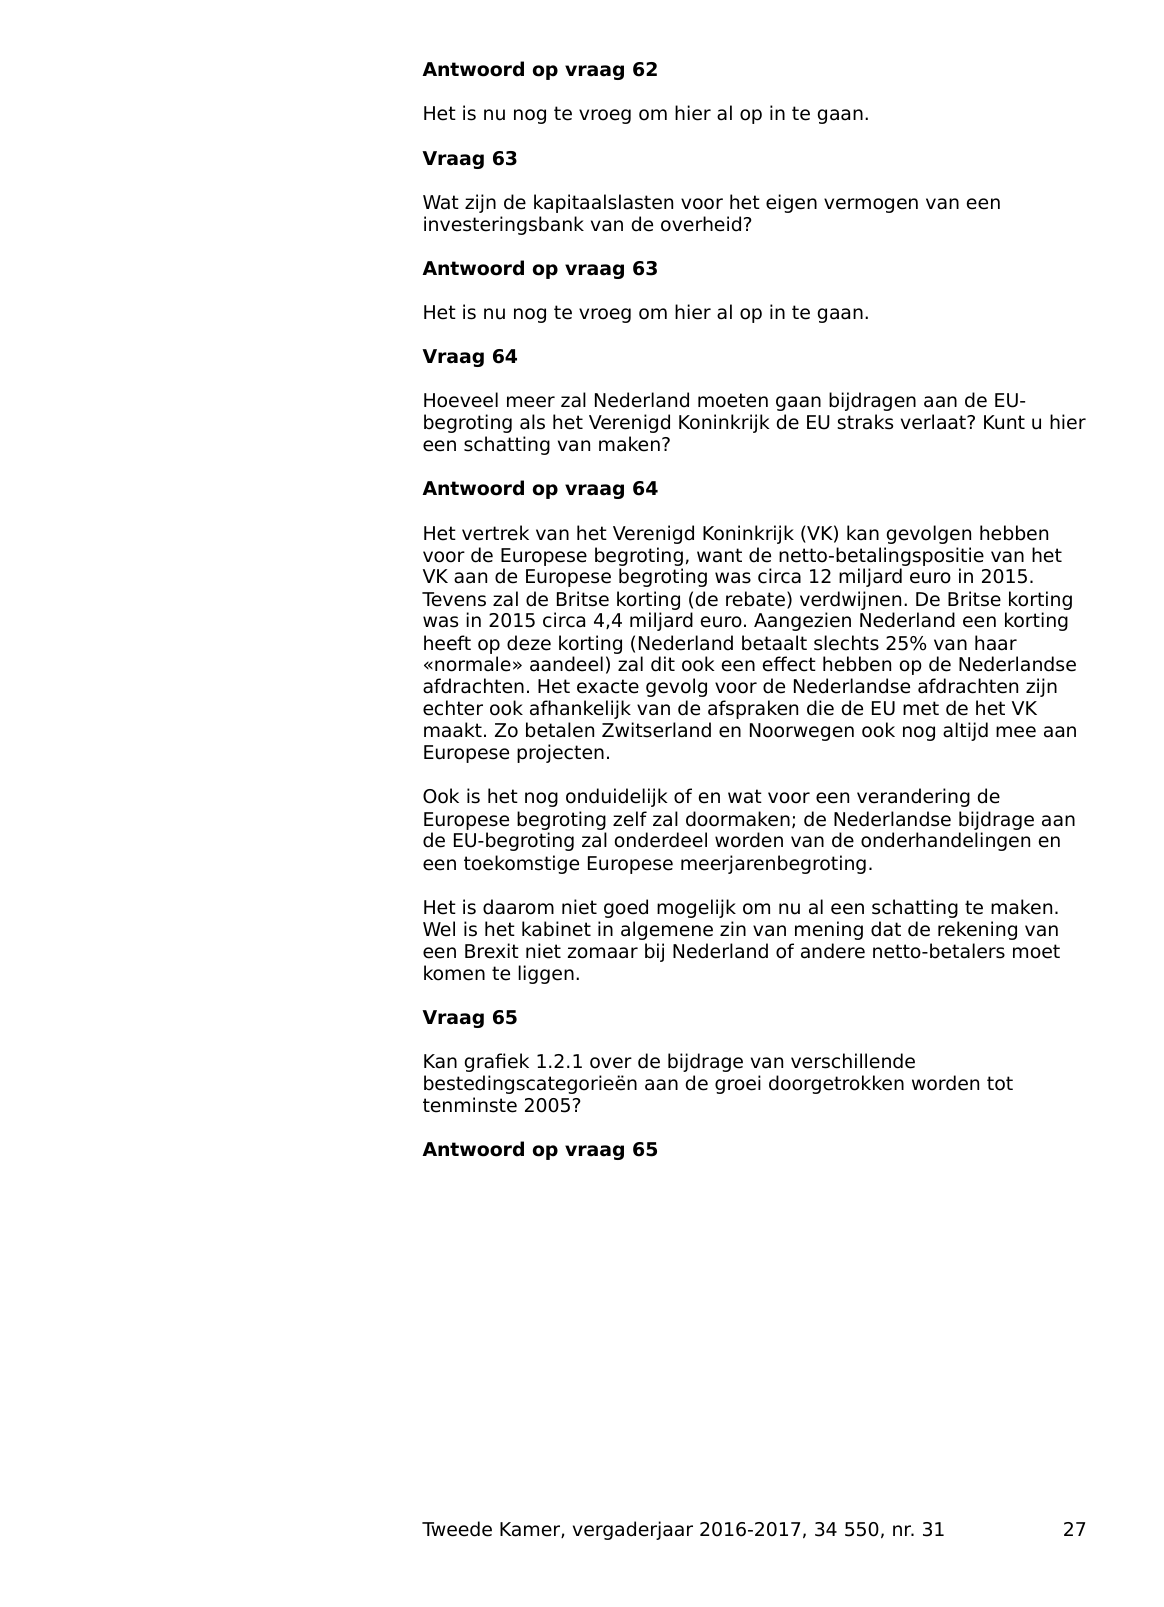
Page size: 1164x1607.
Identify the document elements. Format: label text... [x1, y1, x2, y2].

text Ook is het nog onduidelijk of en wat voor een verandering de Europese begroting zelf zal doormaken; de Nederlandse bijdrage aan de EU-begroting zal onderdeel worden van de onderhandelingen en een toekomstige Europese meerjarenbegroting. [422, 786, 1087, 874]
text Het vertrek van het Verenigd Koninkrijk (VK) kan gevolgen hebben voor de Europese begroting, want de netto-betalingspositie van het VK aan de Europese begroting was circa 12 miljard euro in 2015. Tevens zal de Britse korting (de rebate) verdwijnen. De Britse korting was in 2015 circa 4,4 miljard euro. Aangezien Nederland een korting heeft op deze korting (Nederland betaalt slechts 25% van haar «normale» aandeel) zal dit ook een effect hebben op de Nederlandse afdrachten. Het exacte gevolg voor de Nederlandse afdrachten zijn echter ook afhankelijk van de afspraken die de EU met de het VK maakt. Zo betalen Zwitserland en Noorwegen ook nog altijd mee aan Europese projecten. [422, 522, 1087, 764]
subtitle Vraag 64 [422, 346, 1087, 368]
text Kan grafiek 1.2.1 over de bijdrage van verschillende bestedingscategorieën aan de groei doorgetrokken worden tot tenminste 2005? [422, 1051, 1087, 1117]
subtitle Antwoord op vraag 64 [422, 478, 1087, 500]
text Het is daarom niet goed mogelijk om nu al een schatting te maken. Wel is het kabinet in algemene zin van mening dat de rekening van een Brexit niet zomaar bij Nederland of andere netto-betalers moet komen te liggen. [422, 897, 1087, 984]
subtitle Antwoord op vraag 62 [422, 59, 1087, 81]
subtitle Antwoord op vraag 65 [422, 1139, 1087, 1161]
text Het is nu nog te vroeg om hier al op in te gaan. [422, 103, 1087, 125]
subtitle Vraag 65 [422, 1007, 1087, 1029]
subtitle Antwoord op vraag 63 [422, 258, 1087, 280]
text Het is nu nog te vroeg om hier al op in te gaan. [422, 302, 1087, 324]
text Wat zijn de kapitaalslasten voor het eigen vermogen van een investeringsbank van de overheid? [422, 192, 1087, 236]
subtitle Vraag 63 [422, 147, 1087, 169]
text Hoeveel meer zal Nederland moeten gaan bijdragen aan de EU-begroting als het Verenigd Koninkrijk de EU straks verlaat? Kunt u hier een schatting van maken? [422, 390, 1087, 456]
